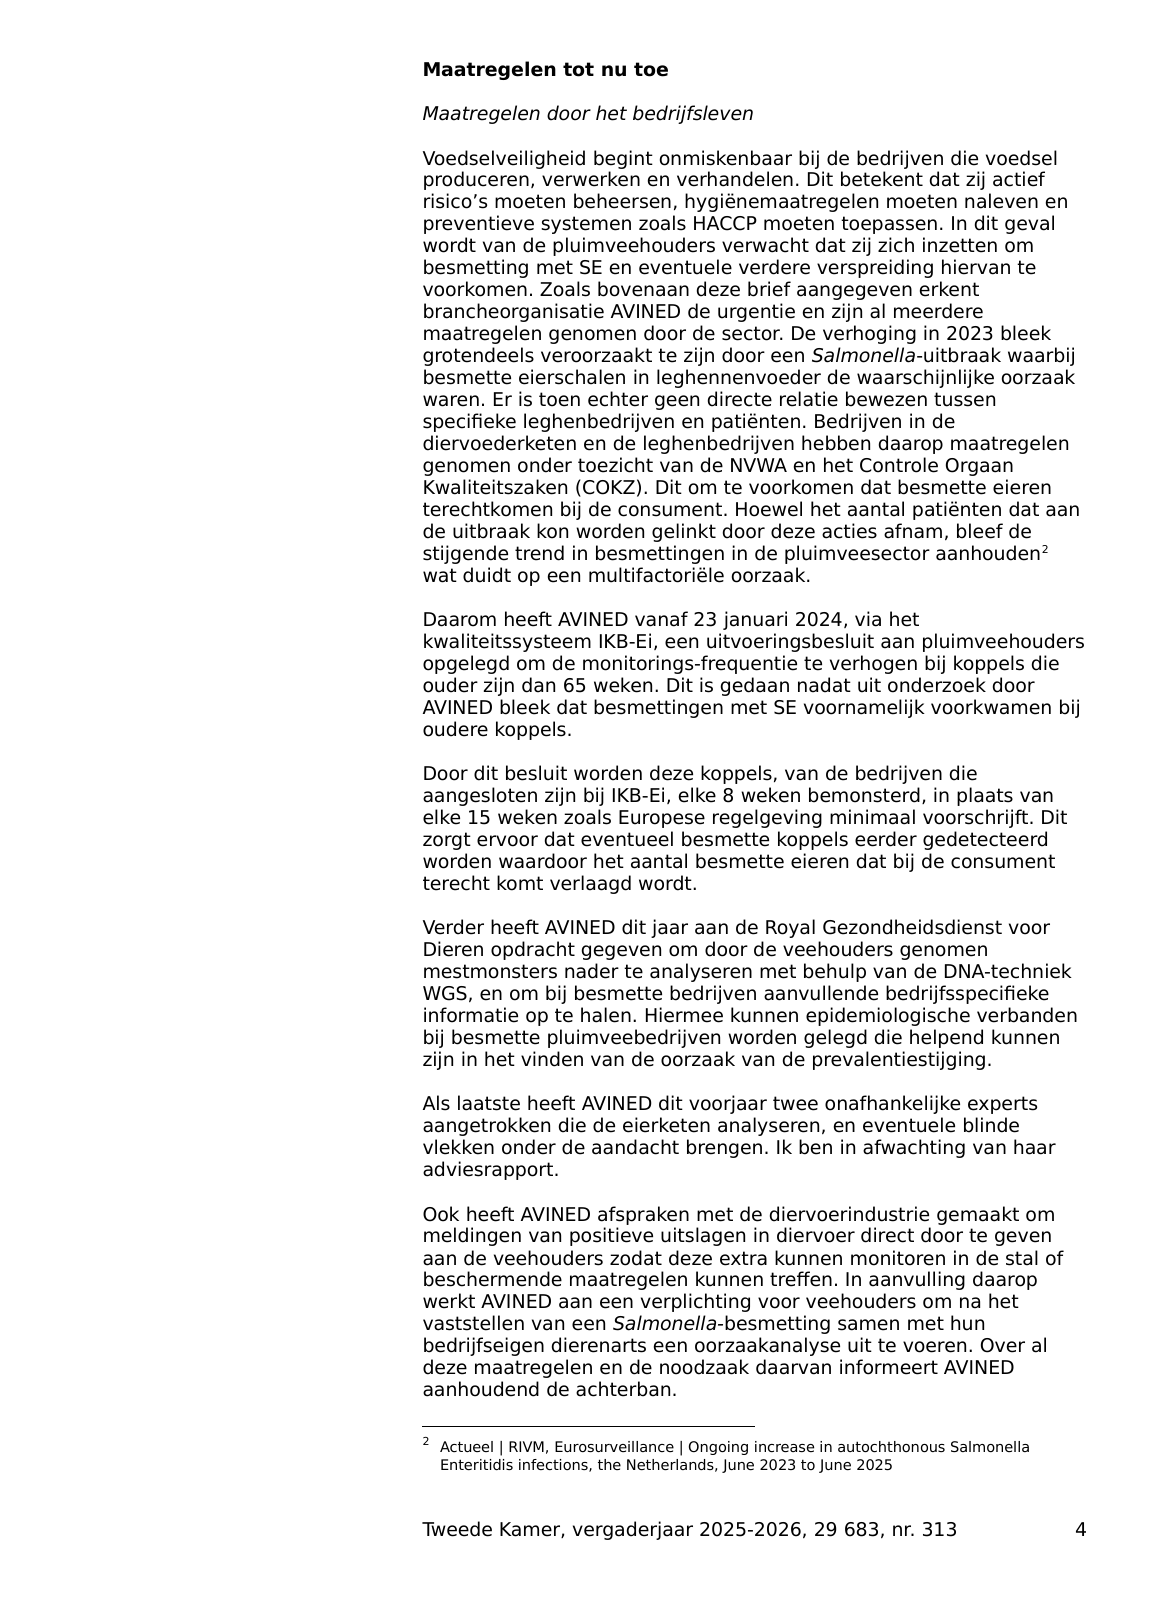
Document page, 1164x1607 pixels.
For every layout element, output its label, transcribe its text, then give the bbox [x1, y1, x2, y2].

text Als laatste heeft AVINED dit voorjaar twee onafhankelijke experts aangetrokken die de eierketen analyseren, en eventuele blinde vlekken onder de aandacht brengen. Ik ben in afwachting van haar adviesrapport. [422, 1093, 1087, 1181]
subtitle Maatregelen tot nu toe [422, 59, 1087, 81]
text Actueel | RIVM, Eurosurveillance | Ongoing increase in autochthonous Salmonella Enteritidis infections, the Netherlands, June 2023 to June 2025 [422, 1435, 1087, 1474]
text Door dit besluit worden deze koppels, van de bedrijven die aangesloten zijn bij IKB-Ei, elke 8 weken bemonsterd, in plaats van elke 15 weken zoals Europese regelgeving minimaal voorschrijft. Dit zorgt ervoor dat eventueel besmette koppels eerder gedetecteerd worden waardoor het aantal besmette eieren dat bij de consument terecht komt verlaagd wordt. [422, 763, 1087, 895]
text Voedselveiligheid begint onmiskenbaar bij de bedrijven die voedsel produceren, verwerken en verhandelen. Dit betekent dat zij actief risico’s moeten beheersen, hygiënemaatregelen moeten naleven en preventieve systemen zoals HACCP moeten toepassen. In dit geval wordt van de pluimveehouders verwacht dat zij zich inzetten om besmetting met SE en eventuele verdere verspreiding hiervan te voorkomen. Zoals bovenaan deze brief aangegeven erkent brancheorganisatie AVINED de urgentie en zijn al meerdere maatregelen genomen door de sector. De verhoging in 2023 bleek grotendeels veroorzaakt te zijn door een Salmonella-uitbraak waarbij besmette eierschalen in leghennenvoeder de waarschijnlijke oorzaak waren. Er is toen echter geen directe relatie bewezen tussen specifieke leghenbedrijven en patiënten. Bedrijven in de diervoederketen en de leghenbedrijven hebben daarop maatregelen genomen onder toezicht van de NVWA en het Controle Orgaan Kwaliteitszaken (COKZ). Dit om te voorkomen dat besmette eieren terechtkomen bij de consument. Hoewel het aantal patiënten dat aan de uitbraak kon worden gelinkt door deze acties afnam, bleef de stijgende trend in besmettingen in de pluimveesector aanhouden wat duidt op een multifactoriële oorzaak. [422, 147, 1087, 587]
text Ook heeft AVINED afspraken met de diervoerindustrie gemaakt om meldingen van positieve uitslagen in diervoer direct door te geven aan de veehouders zodat deze extra kunnen monitoren in de stal of beschermende maatregelen kunnen treffen. In aanvulling daarop werkt AVINED aan een verplichting voor veehouders om na het vaststellen van een Salmonella-besmetting samen met hun bedrijfseigen dierenarts een oorzaakanalyse uit te voeren. Over al deze maatregelen en de noodzaak daarvan informeert AVINED aanhoudend de achterban. [422, 1203, 1087, 1401]
subtitle Maatregelen door het bedrijfsleven [422, 103, 1087, 125]
text Verder heeft AVINED dit jaar aan de Royal Gezondheidsdienst voor Dieren opdracht gegeven om door de veehouders genomen mestmonsters nader te analyseren met behulp van de DNA-techniek WGS, en om bij besmette bedrijven aanvullende bedrijfsspecifieke informatie op te halen. Hiermee kunnen epidemiologische verbanden bij besmette pluimveebedrijven worden gelegd die helpend kunnen zijn in het vinden van de oorzaak van de prevalentiestijging. [422, 917, 1087, 1071]
text Daarom heeft AVINED vanaf 23 januari 2024, via het kwaliteitssysteem IKB-Ei, een uitvoeringsbesluit aan pluimveehouders opgelegd om de monitorings-frequentie te verhogen bij koppels die ouder zijn dan 65 weken. Dit is gedaan nadat uit onderzoek door AVINED bleek dat besmettingen met SE voornamelijk voorkwamen bij oudere koppels. [422, 609, 1087, 741]
